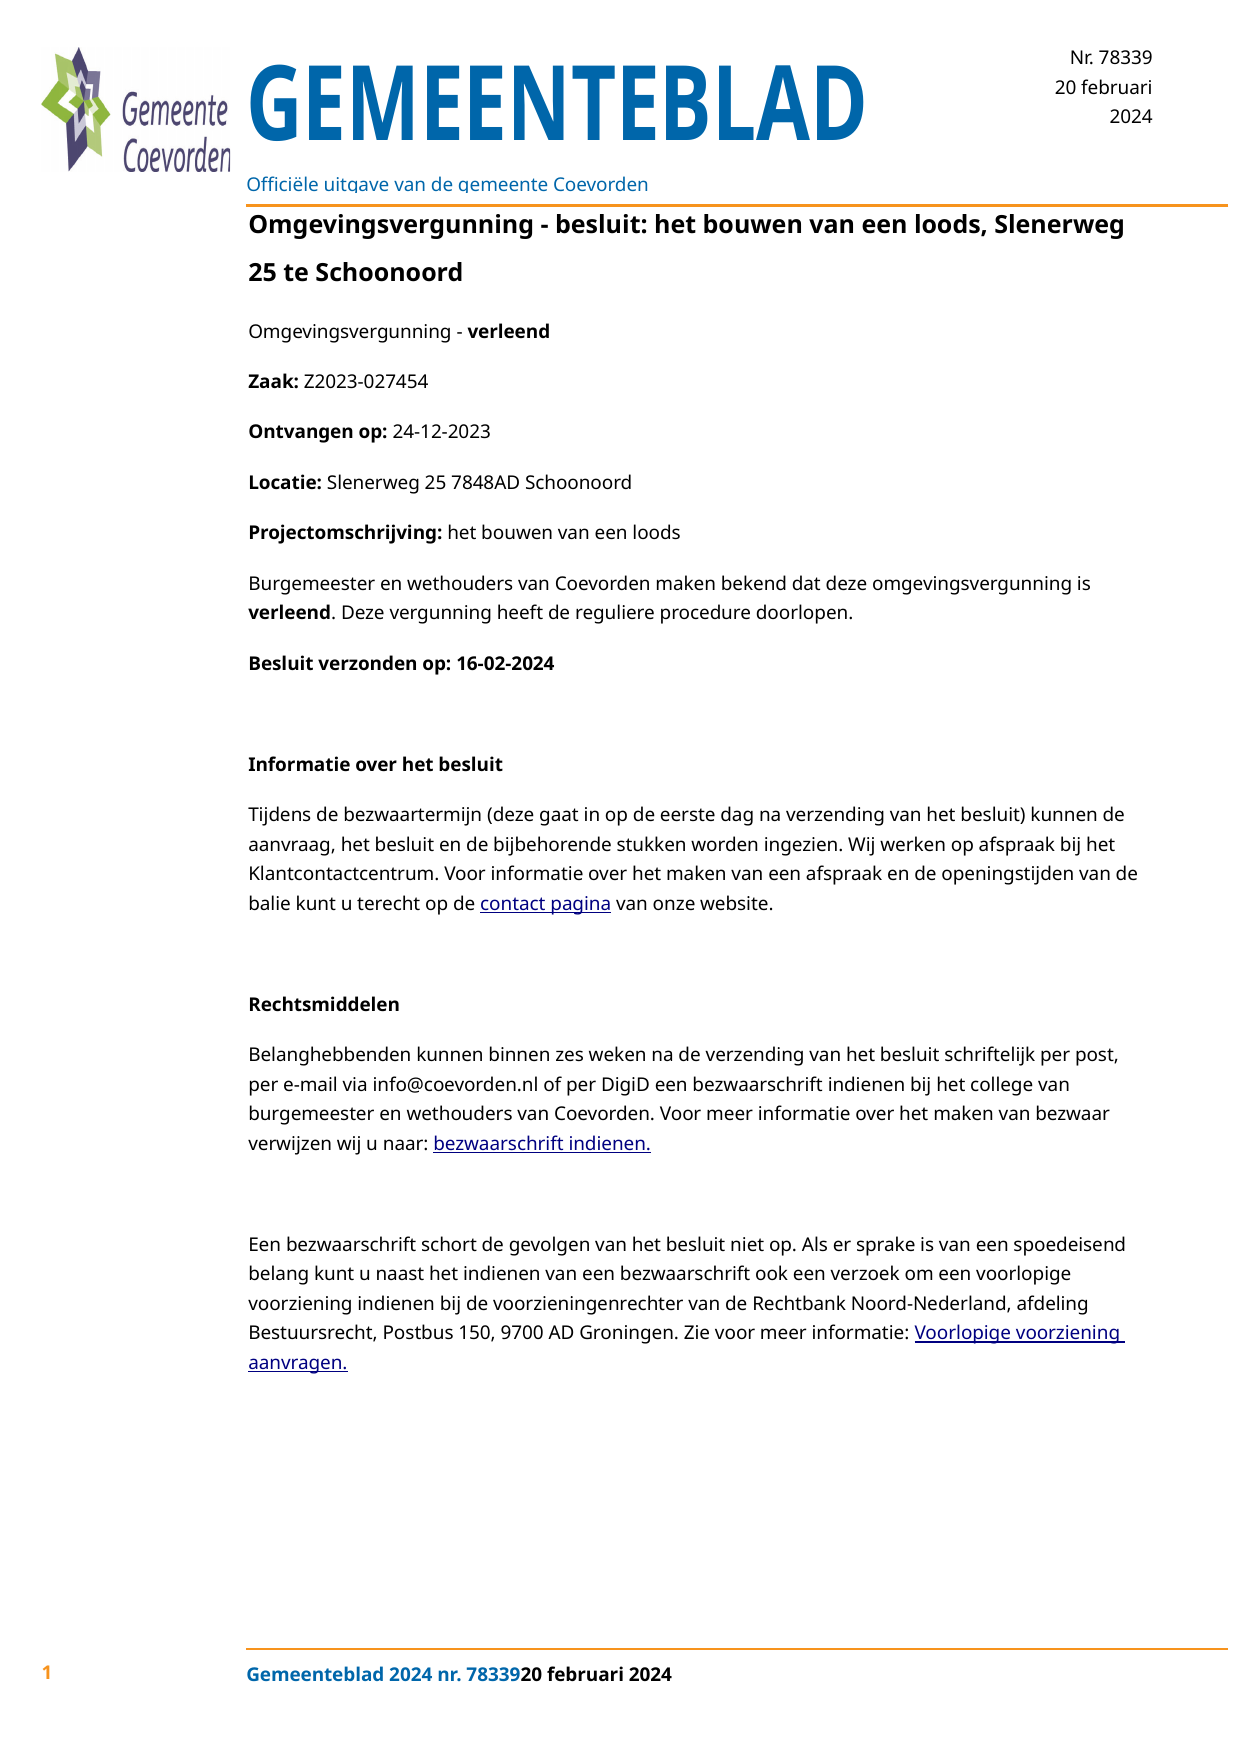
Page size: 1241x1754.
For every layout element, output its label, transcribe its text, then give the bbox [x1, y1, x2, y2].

text Besluit verzonden op: 16-02-2024 [248, 650, 1152, 676]
text Projectomschrijving: het bouwen van een loods [248, 519, 1152, 545]
text Rechtsmiddelen [248, 991, 1152, 1017]
text Belanghebbenden kunnen binnen zes weken na de verzending van het besluit schriftelijk per post, per e-mail via info@coevorden.nl of per DigiD een bezwaarschrift indienen bij het college van burgemeester en wethouders van Coevorden. Voor meer informatie over het maken van bezwaar verwijzen wij u naar: bezwaarschrift indienen. [248, 1041, 1152, 1156]
text Een bezwaarschrift schort de gevolgen van het besluit niet op. Als er sprake is van een spoedeisend belang kunt u naast het indienen van een bezwaarschrift ook een verzoek om een voorlopige voorziening indienen bij de voorzieningenrechter van de Rechtbank Noord-Nederland, afdeling Bestuursrecht, Postbus 150, 9700 AD Groningen. Zie voor meer informatie: Voorlopige voorziening aanvragen. [248, 1231, 1152, 1375]
text Tijdens de bezwaartermijn (deze gaat in op de eerste dag na verzending van het besluit) kunnen de aanvraag, het besluit en de bijbehorende stukken worden ingezien. Wij werken op afspraak bij het Klantcontactcentrum. Voor informatie over het maken van een afspraak en de openingstijden van de balie kunt u terecht op de contact pagina van onze website. [248, 801, 1152, 916]
picture [41, 47, 231, 172]
text Informatie over het besluit [248, 751, 1152, 777]
text Omgevingsvergunning - besluit: het bouwen van een loods, Slenerweg 25 te Schoonoord [248, 207, 1152, 288]
text Ontvangen op: 24-12-2023 [248, 419, 1152, 444]
text Burgemeester en wethouders van Coevorden maken bekend dat deze omgevingsvergunning is verleend. Deze vergunning heeft de reguliere procedure doorlopen. [248, 570, 1152, 625]
text Locatie: Slenerweg 25 7848AD Schoonoord [248, 469, 1152, 495]
text Zaak: Z2023-027454 [248, 368, 1152, 394]
text Omgevingsvergunning - verleend [248, 318, 1152, 344]
